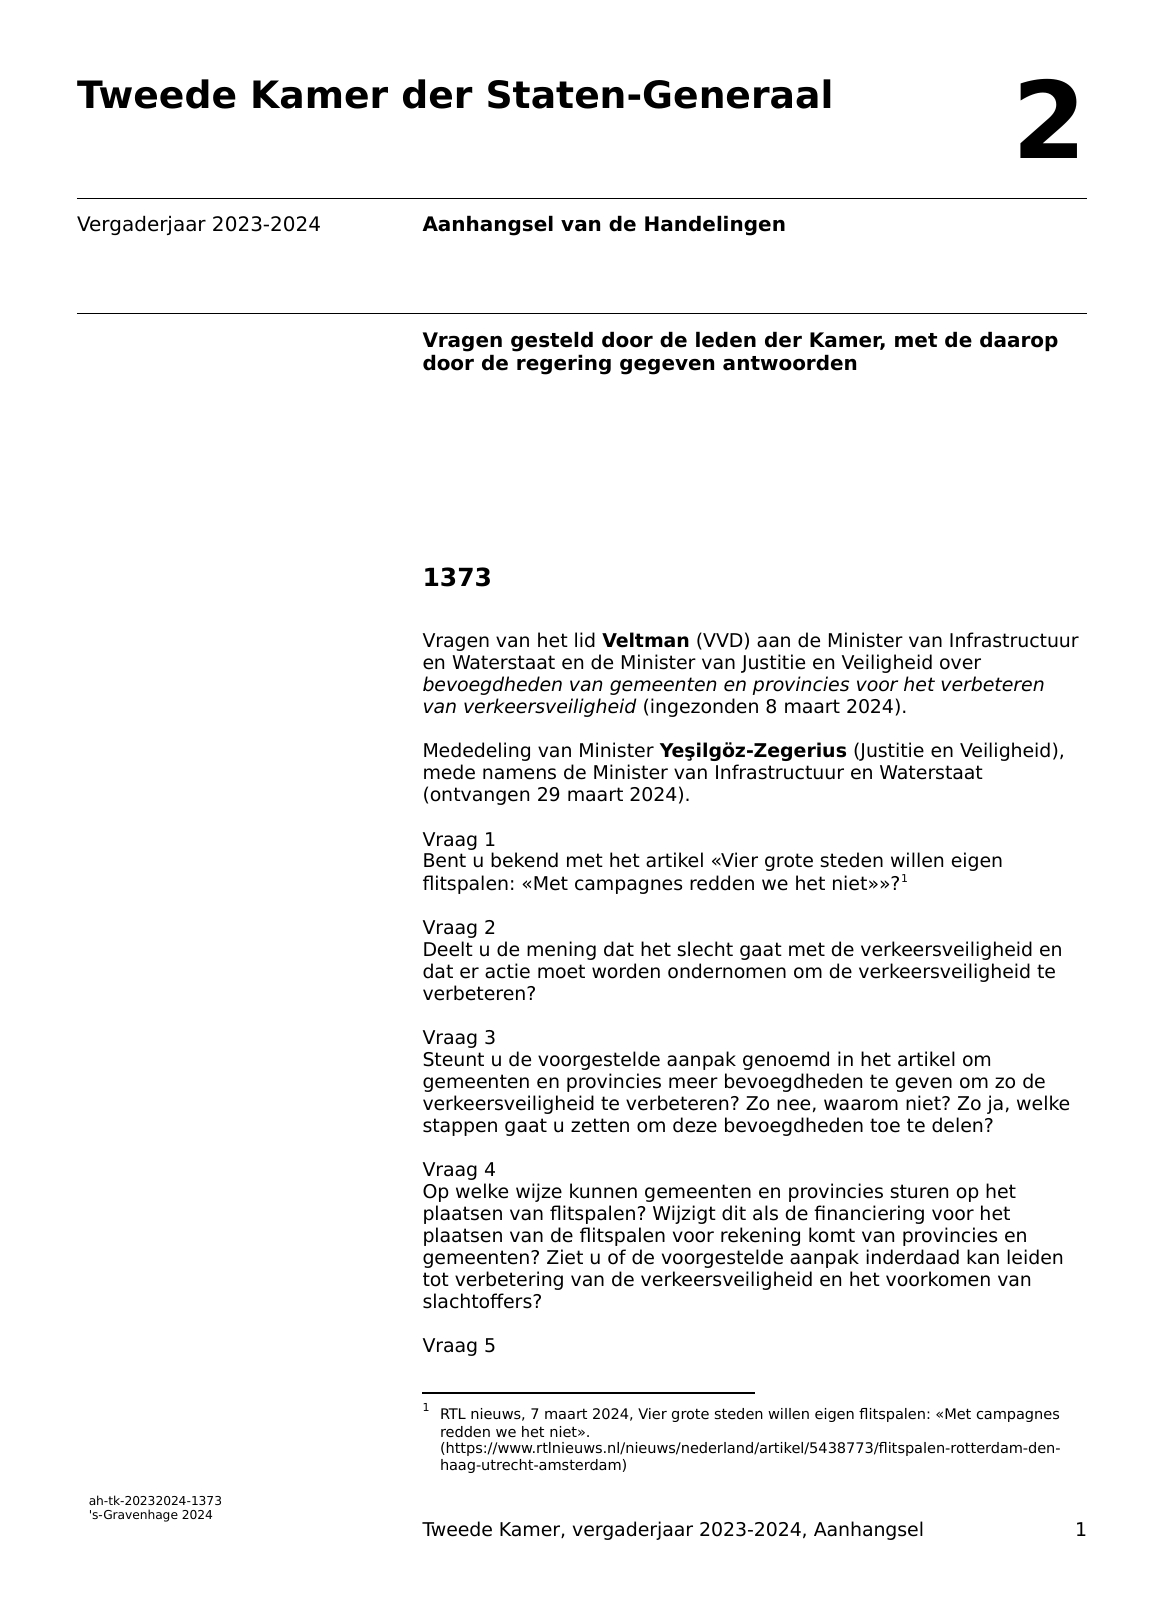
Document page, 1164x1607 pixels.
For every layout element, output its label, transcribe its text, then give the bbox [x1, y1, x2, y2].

text Vraag 3 [422, 1027, 1087, 1049]
table_cell Aanhangsel van de Handelingen [422, 199, 1087, 313]
text Vraag 2 [422, 917, 1087, 938]
table_cell [77, 314, 422, 375]
text 's-Gravenhage 2024 [88, 1508, 323, 1522]
text Vraag 5 [422, 1335, 1087, 1357]
text Vraag 4 [422, 1159, 1087, 1181]
table_cell Vragen gesteld door de leden der Kamer, met de daarop door de regering gegeven antwoorden [422, 314, 1087, 375]
text RTL nieuws, 7 maart 2024, Vier grote steden willen eigen flitspalen: «Met campagnes redden we het niet». (https://www.rtlnieuws.nl/nieuws/nederland/artikel/5438773/flitspalen-rotterdam-den-haag-utrecht-amsterdam) [422, 1402, 1087, 1474]
text Steunt u de voorgestelde aanpak genoemd in het artikel om gemeenten en provincies meer bevoegdheden te geven om zo de verkeersveiligheid te verbeteren? Zo nee, waarom niet? Zo ja, welke stappen gaat u zetten om deze bevoegdheden toe te delen? [422, 1049, 1087, 1137]
text Vraag 1 [422, 828, 1087, 850]
text Deelt u de mening dat het slecht gaat met de verkeersveiligheid en dat er actie moet worden ondernomen om de verkeersveiligheid te verbeteren? [422, 938, 1087, 1004]
text ah-tk-20232024-1373 [88, 1494, 323, 1508]
text Mededeling van Minister Yeşilgöz-Zegerius (Justitie en Veiligheid), mede namens de Minister van Infrastructuur en Waterstaat (ontvangen 29 maart 2024). [422, 740, 1087, 806]
text Op welke wijze kunnen gemeenten en provincies sturen op het plaatsen van flitspalen? Wijzigt dit als de financiering voor het plaatsen van de flitspalen voor rekening komt van provincies en gemeenten? Ziet u of de voorgestelde aanpak inderdaad kan leiden tot verbetering van de verkeersveiligheid en het voorkomen van slachtoffers? [422, 1181, 1087, 1313]
table_header Tweede Kamer der Staten-Generaal [77, 59, 886, 198]
text 1373 [422, 563, 1087, 592]
table_header 2 [886, 59, 1087, 198]
table_cell Vergaderjaar 2023-2024 [77, 199, 422, 313]
text Bent u bekend met het artikel «Vier grote steden willen eigen flitspalen: «Met campagnes redden we het niet»»? [422, 850, 1087, 894]
text Vragen van het lid Veltman (VVD) aan de Minister van Infrastructuur en Waterstaat en de Minister van Justitie en Veiligheid over bevoegdheden van gemeenten en provincies voor het verbeteren van verkeersveiligheid (ingezonden 8 maart 2024). [422, 630, 1087, 718]
